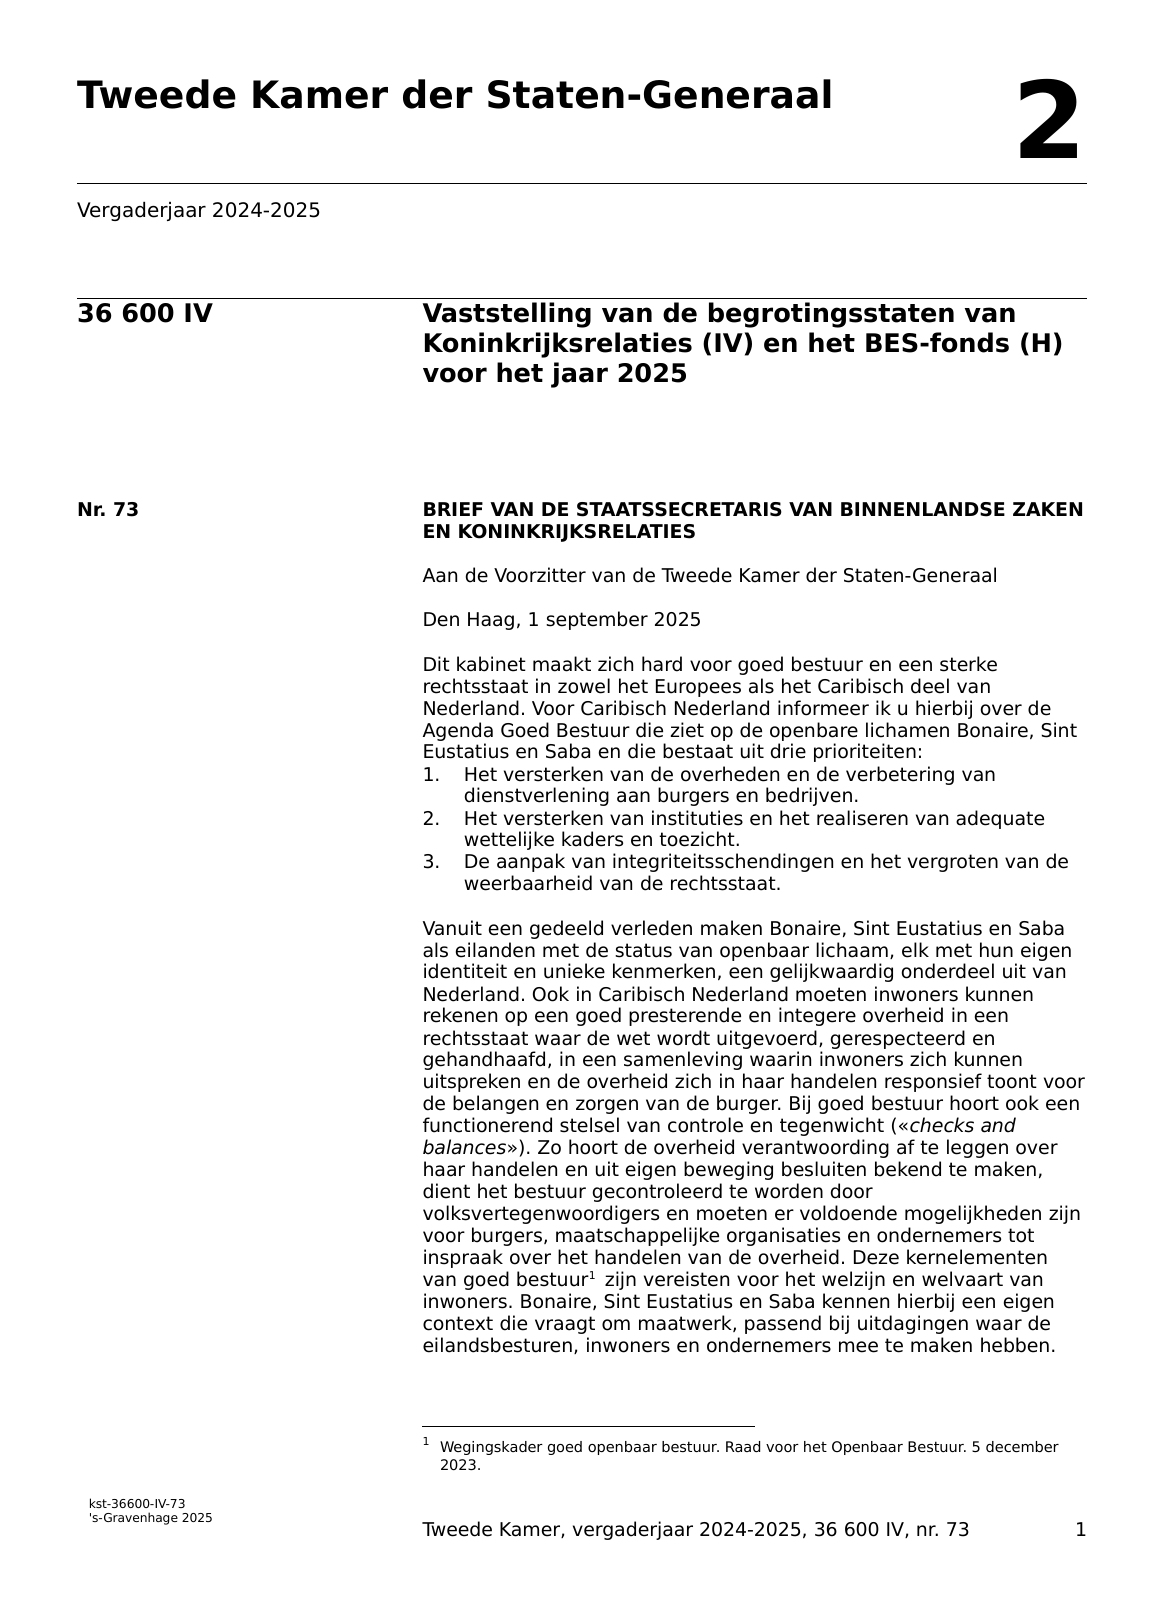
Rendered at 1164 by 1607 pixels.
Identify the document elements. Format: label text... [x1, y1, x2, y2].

subtitle Nr. 73 BRIEF VAN DE STAATSSECRETARIS VAN BINNENLANDSE ZAKEN EN KONINKRIJKSRELATIES [77, 499, 1087, 543]
table_header Tweede Kamer der Staten-Generaal [77, 59, 886, 183]
text 's-Gravenhage 2025 [88, 1511, 323, 1525]
text 2. Het versterken van instituties en het realiseren van adequate wettelijke kaders en toezicht. [422, 807, 1087, 851]
text kst-36600-IV-73 [88, 1497, 323, 1511]
table_cell Vergaderjaar 2024-2025 [77, 184, 1087, 298]
text Vanuit een gedeeld verleden maken Bonaire, Sint Eustatius en Saba als eilanden met de status van openbaar lichaam, elk met hun eigen identiteit en unieke kenmerken, een gelijkwaardig onderdeel uit van Nederland. Ook in Caribisch Nederland moeten inwoners kunnen rekenen op een goed presterende en integere overheid in een rechtsstaat waar de wet wordt uitgevoerd, gerespecteerd en gehandhaafd, in een samenleving waarin inwoners zich kunnen uitspreken en de overheid zich in haar handelen responsief toont voor de belangen en zorgen van de burger. Bij goed bestuur hoort ook een functionerend stelsel van controle en tegenwicht («checks and balances»). Zo hoort de overheid verantwoording af te leggen over haar handelen en uit eigen beweging besluiten bekend te maken, dient het bestuur gecontroleerd te worden door volksvertegenwoordigers en moeten er voldoende mogelijkheden zijn voor burgers, maatschappelijke organisaties en ondernemers tot inspraak over het handelen van de overheid. Deze kernelementen van goed bestuur zijn vereisten voor het welzijn en welvaart van inwoners. Bonaire, Sint Eustatius en Saba kennen hierbij een eigen context die vraagt om maatwerk, passend bij uitdagingen waar de eilandsbesturen, inwoners en ondernemers mee te maken hebben. [422, 917, 1087, 1357]
text Den Haag, 1 september 2025 [422, 609, 1087, 631]
text Dit kabinet maakt zich hard voor goed bestuur en een sterke rechtsstaat in zowel het Europees als het Caribisch deel van Nederland. Voor Caribisch Nederland informeer ik u hierbij over de Agenda Goed Bestuur die ziet op de openbare lichamen Bonaire, Sint Eustatius en Saba en die bestaat uit drie prioriteiten: [422, 653, 1087, 763]
text 1. Het versterken van de overheden en de verbetering van dienstverlening aan burgers en bedrijven. [422, 763, 1087, 807]
table_header 2 [886, 59, 1087, 183]
text Wegingskader goed openbaar bestuur. Raad voor het Openbaar Bestuur. 5 december 2023. [422, 1435, 1087, 1474]
subtitle 36 600 IV Vaststelling van de begrotingsstaten van Koninkrijksrelaties (IV) en het BES-fonds (H) voor het jaar 2025 [77, 299, 1087, 388]
text Aan de Voorzitter van de Tweede Kamer der Staten-Generaal [422, 565, 1087, 587]
text 3. De aanpak van integriteitsschendingen en het vergroten van de weerbaarheid van de rechtsstaat. [422, 851, 1087, 895]
